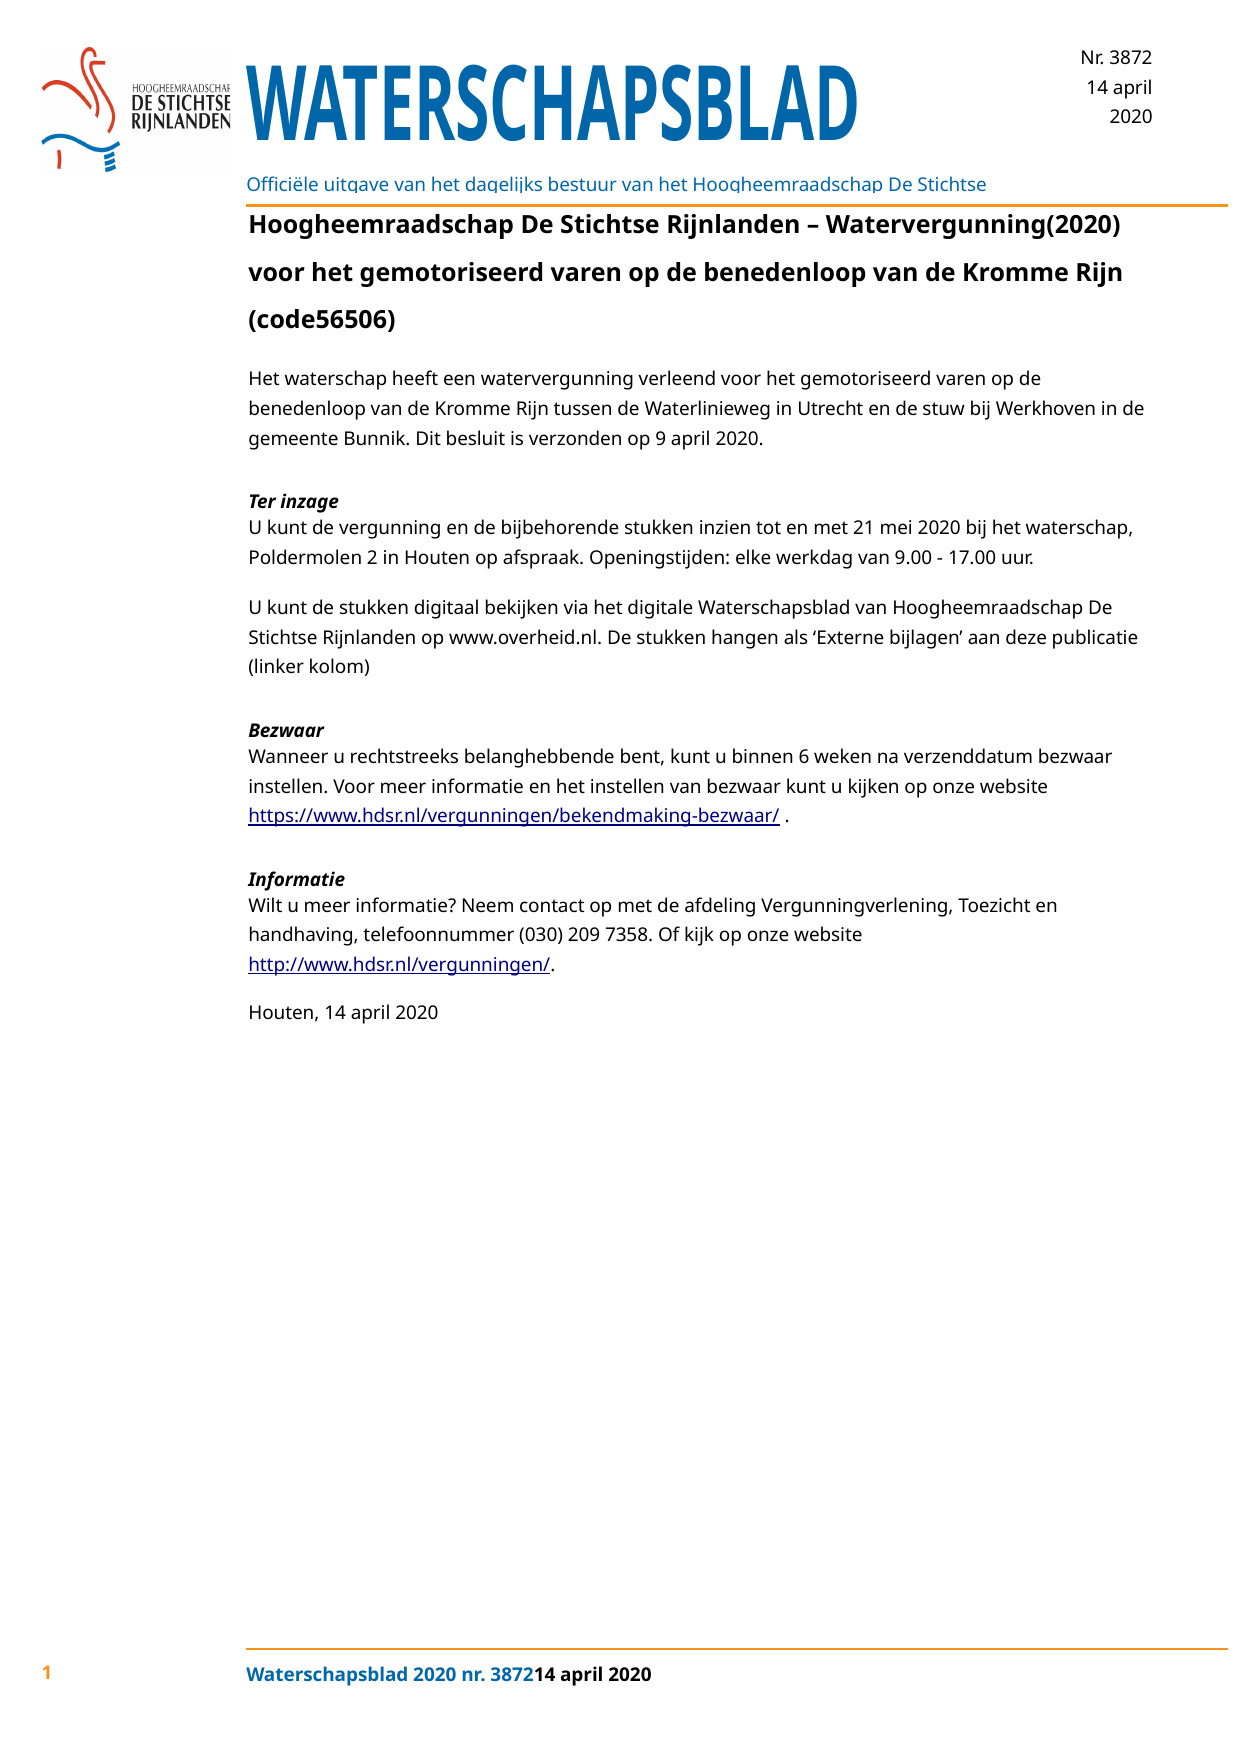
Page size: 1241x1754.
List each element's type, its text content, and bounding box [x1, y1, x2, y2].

picture [41, 47, 231, 172]
text Het waterschap heeft een watervergunning verleend voor het gemotoriseerd varen op de benedenloop van de Kromme Rijn tussen de Waterlinieweg in Utrecht en de stuw bij Werkhoven in de gemeente Bunnik. Dit besluit is verzonden op 9 april 2020. [248, 366, 1152, 450]
text Wilt u meer informatie? Neem contact op met de afdeling Vergunningverlening, Toezicht en handhaving, telefoonnummer (030) 209 7358. Of kijk op onze website http://www.hdsr.nl/vergunningen/. [248, 892, 1152, 977]
text Informatie [248, 866, 1152, 892]
text U kunt de vergunning en de bijbehorende stukken inzien tot en met 21 mei 2020 bij het waterschap, Poldermolen 2 in Houten op afspraak. Openingstijden: elke werkdag van 9.00 - 17.00 uur. [248, 514, 1152, 570]
text Wanneer u rechtstreeks belanghebbende bent, kunt u binnen 6 weken na verzenddatum bezwaar instellen. Voor meer informatie en het instellen van bezwaar kunt u kijken op onze website https://www.hdsr.nl/vergunningen/bekendmaking-bezwaar/ . [248, 743, 1152, 828]
text Ter inzage [248, 489, 1152, 514]
text Hoogheemraadschap De Stichtse Rijnlanden – Watervergunning(2020) voor het gemotoriseerd varen op de benedenloop van de Kromme Rijn (code56506) [248, 207, 1152, 336]
text Bezwaar [248, 717, 1152, 743]
text U kunt de stukken digitaal bekijken via het digitale Waterschapsblad van Hoogheemraadschap De Stichtse Rijnlanden op www.overheid.nl. De stukken hangen als ‘Externe bijlagen’ aan deze publicatie (linker kolom) [248, 594, 1152, 679]
text Houten, 14 april 2020 [248, 999, 1152, 1025]
